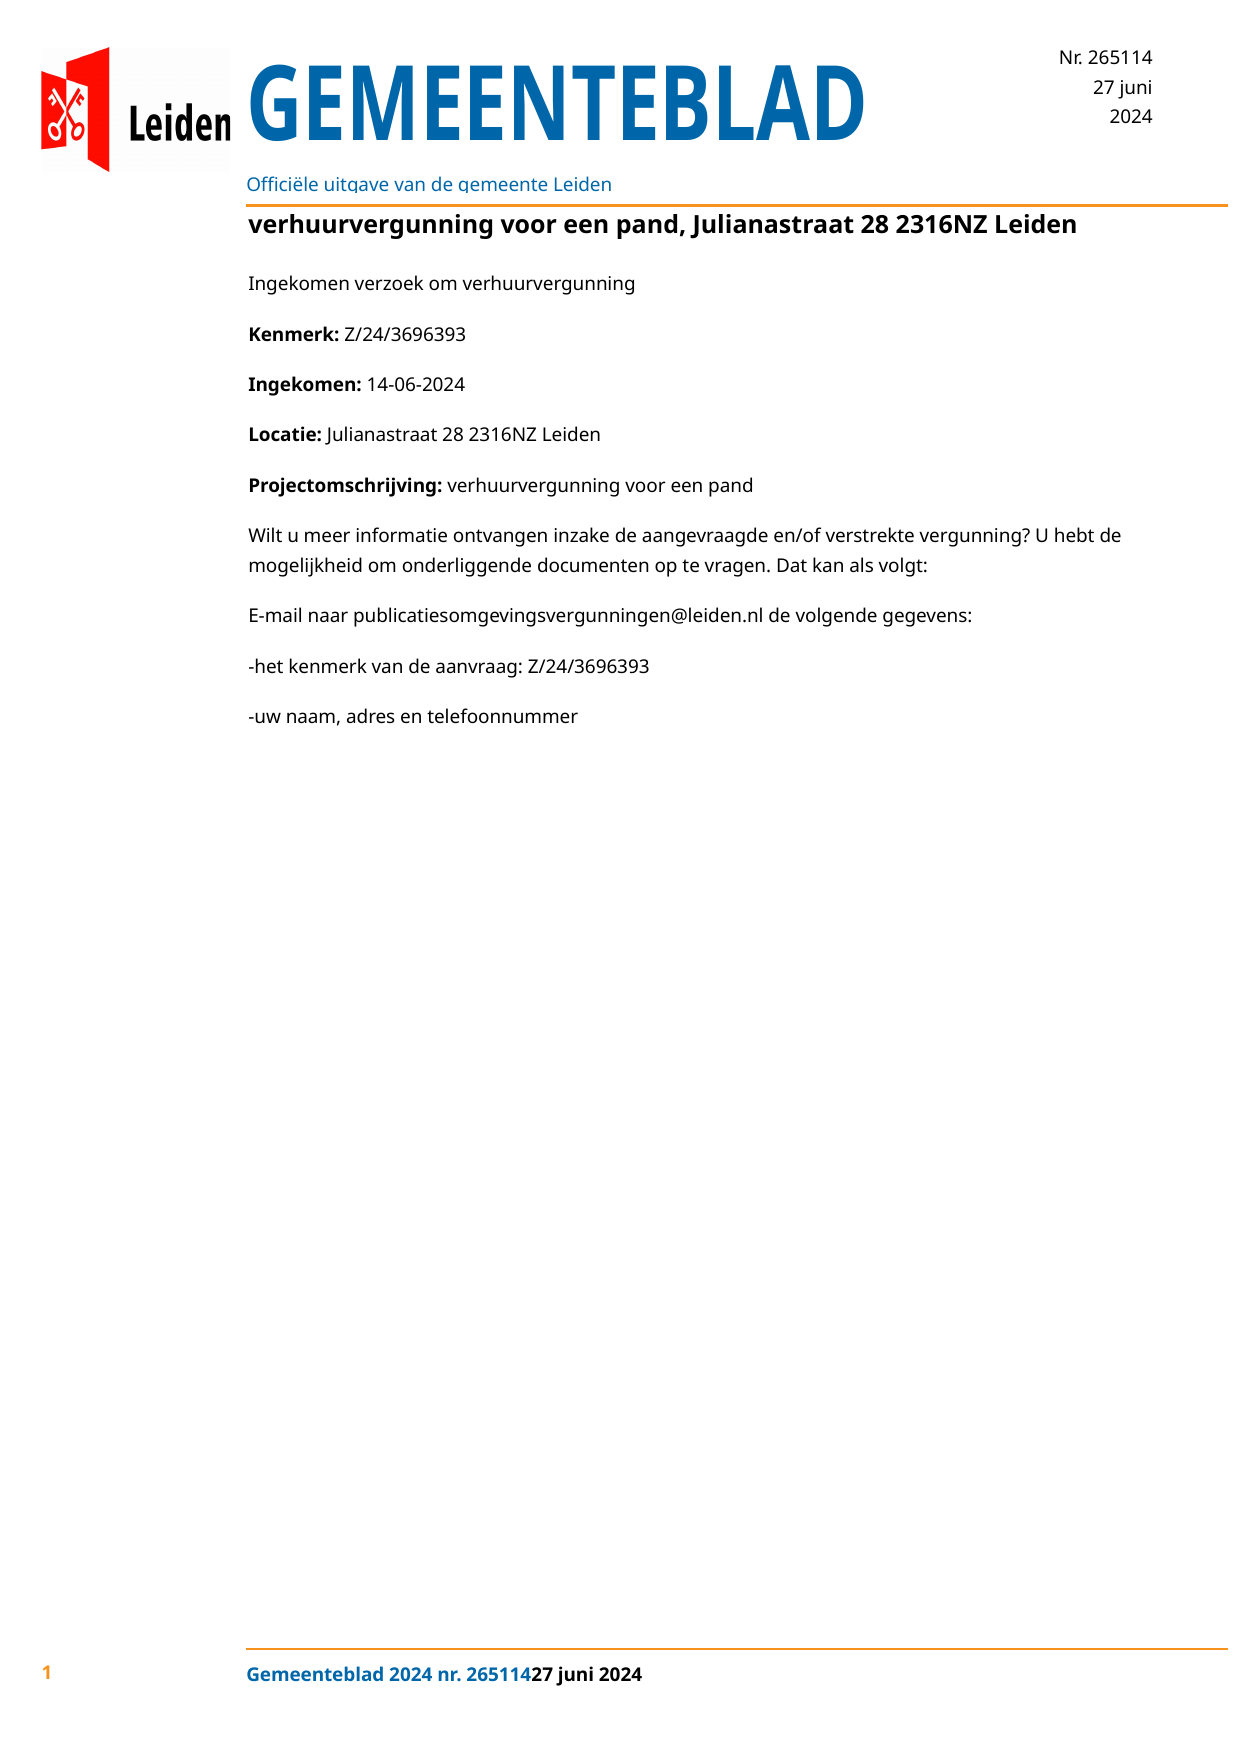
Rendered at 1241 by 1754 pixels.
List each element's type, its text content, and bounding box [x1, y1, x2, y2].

text -het kenmerk van de aanvraag: Z/24/3696393 [248, 653, 1152, 678]
text Projectomschrijving: verhuurvergunning voor een pand [248, 472, 1152, 498]
text Wilt u meer informatie ontvangen inzake de aangevraagde en/of verstrekte vergunning? U hebt de mogelijkheid om onderliggende documenten op te vragen. Dat kan als volgt: [248, 522, 1152, 578]
text Ingekomen verzoek om verhuurvergunning [248, 270, 1152, 296]
text Kenmerk: Z/24/3696393 [248, 321, 1152, 346]
text -uw naam, adres en telefoonnummer [248, 703, 1152, 729]
picture [41, 47, 231, 172]
text E-mail naar publicatiesomgevingsvergunningen@leiden.nl de volgende gegevens: [248, 602, 1152, 628]
text Locatie: Julianastraat 28 2316NZ Leiden [248, 422, 1152, 447]
text Ingekomen: 14-06-2024 [248, 371, 1152, 397]
text verhuurvergunning voor een pand, Julianastraat 28 2316NZ Leiden [248, 207, 1152, 241]
